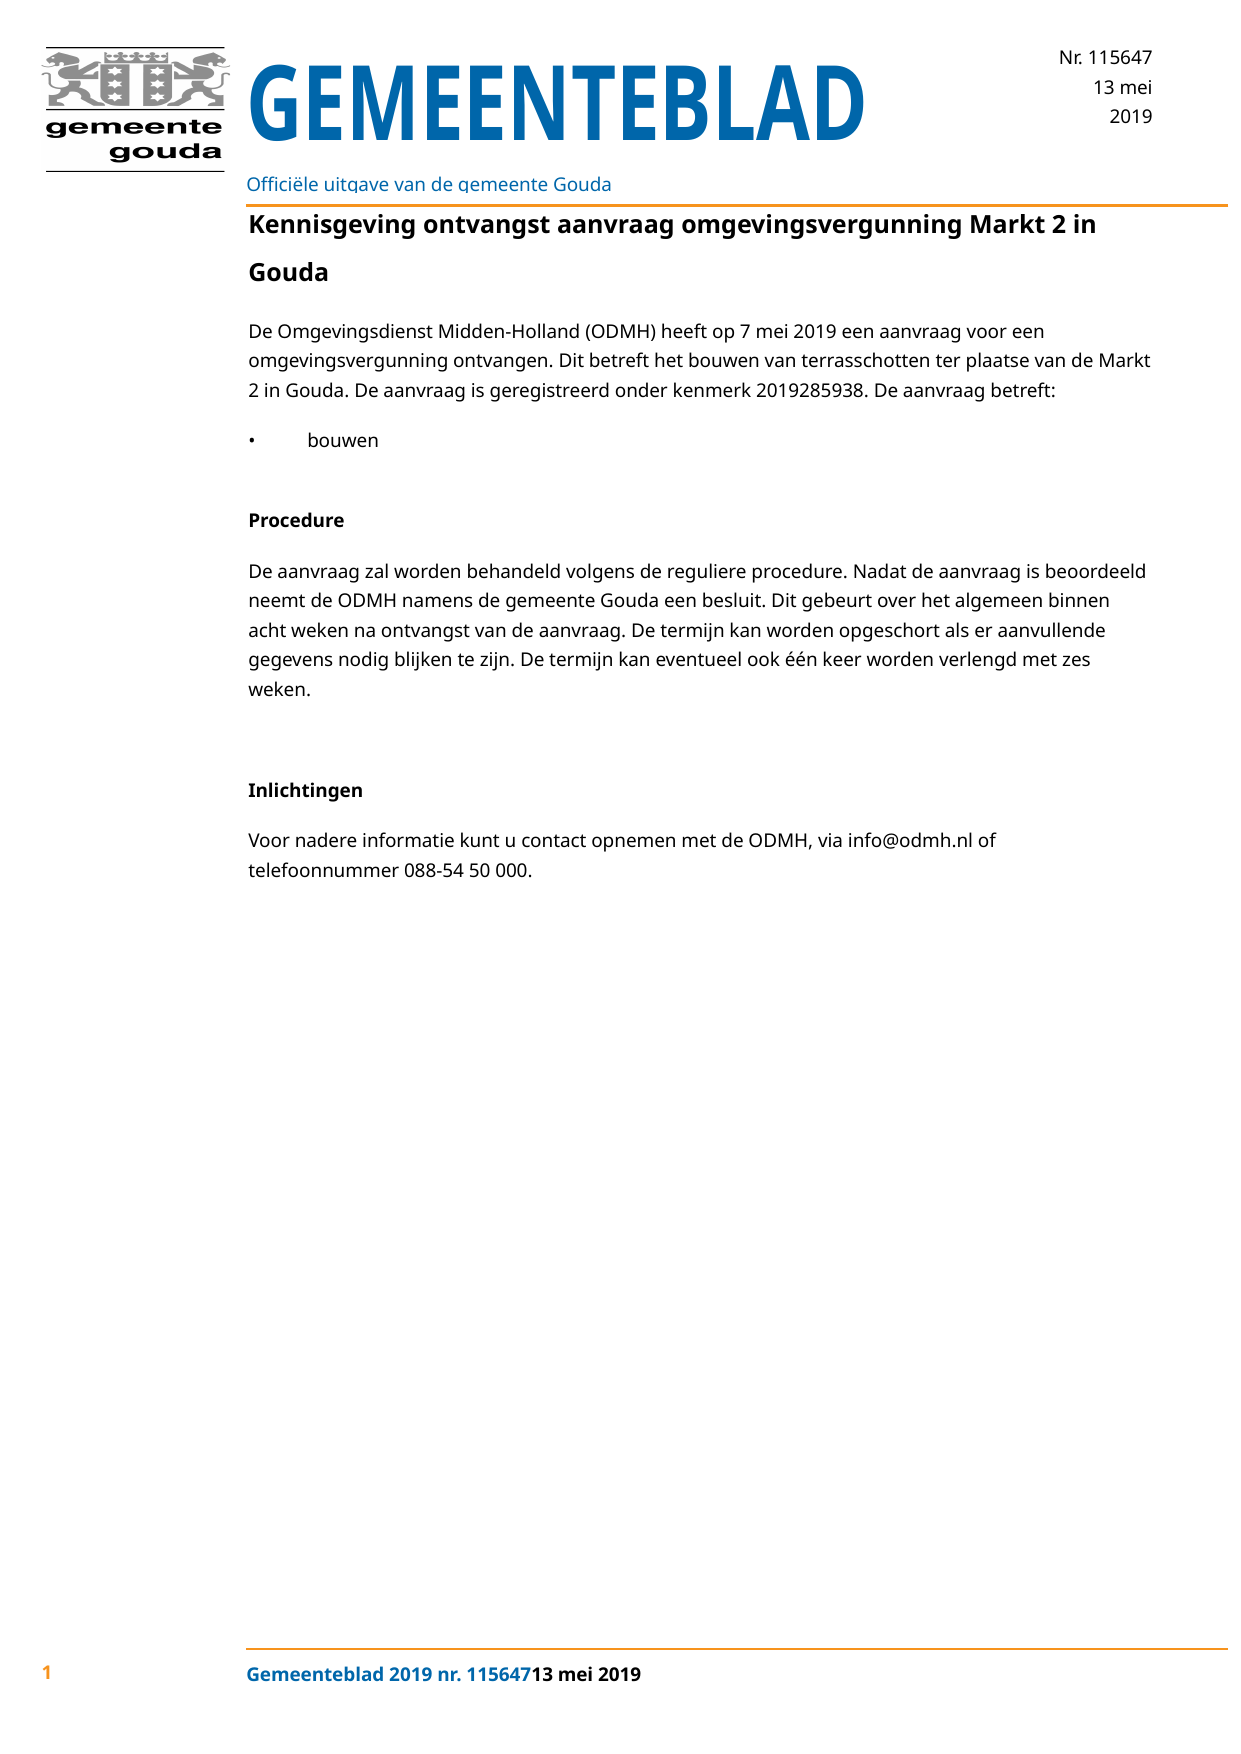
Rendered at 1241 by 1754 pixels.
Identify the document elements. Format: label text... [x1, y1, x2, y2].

text Voor nadere informatie kunt u contact opnemen met de ODMH, via info@odmh.nl of telefoonnummer 088-54 50 000. [248, 827, 1152, 883]
list bouwen [248, 427, 1152, 453]
text Inlichtingen [248, 777, 1152, 803]
text Procedure [248, 507, 1152, 533]
text De Omgevingsdienst Midden-Holland (ODMH) heeft op 7 mei 2019 een aanvraag voor een omgevingsvergunning ontvangen. Dit betreft het bouwen van terrasschotten ter plaatse van de Markt 2 in Gouda. De aanvraag is geregistreerd onder kenmerk 2019285938. De aanvraag betreft: [248, 318, 1152, 403]
text De aanvraag zal worden behandeld volgens de reguliere procedure. Nadat de aanvraag is beoordeeld neemt de ODMH namens de gemeente Gouda een besluit. Dit gebeurt over het algemeen binnen acht weken na ontvangst van de aanvraag. De termijn kan worden opgeschort als er aanvullende gegevens nodig blijken te zijn. De termijn kan eventueel ook één keer worden verlengd met zes weken. [248, 558, 1152, 702]
picture [41, 47, 231, 172]
text Kennisgeving ontvangst aanvraag omgevingsvergunning Markt 2 in Gouda [248, 207, 1152, 288]
